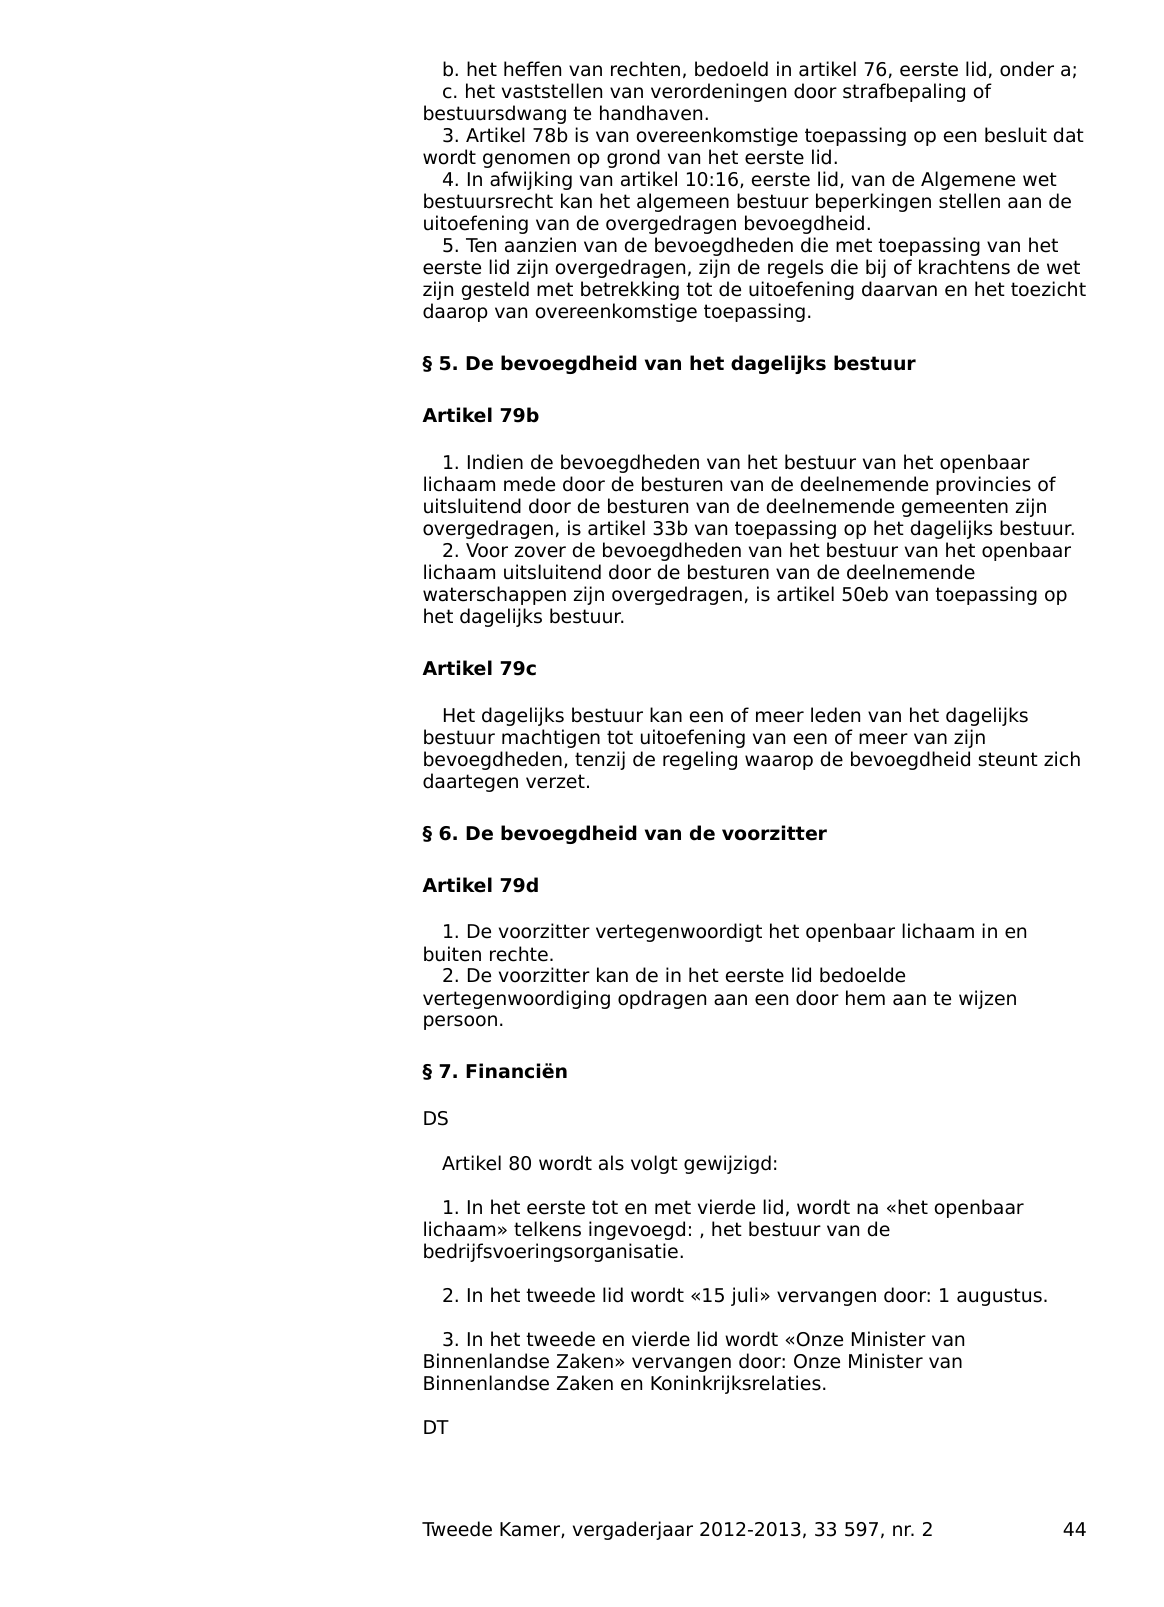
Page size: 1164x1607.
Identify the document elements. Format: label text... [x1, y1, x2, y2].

text DS [422, 1108, 1087, 1130]
text 2. In het tweede lid wordt «15 juli» vervangen door: 1 augustus. [422, 1285, 1087, 1307]
text 1. De voorzitter vertegenwoordigt het openbaar lichaam in en buiten rechte. [422, 921, 1087, 965]
subtitle Artikel 79c [422, 658, 1087, 679]
text 3. In het tweede en vierde lid wordt «Onze Minister van Binnenlandse Zaken» vervangen door: Onze Minister van Binnenlandse Zaken en Koninkrijksrelaties. [422, 1329, 1087, 1395]
text 1. Indien de bevoegdheden van het bestuur van het openbaar lichaam mede door de besturen van de deelnemende provincies of uitsluitend door de besturen van de deelnemende gemeenten zijn overgedragen, is artikel 33b van toepassing op het dagelijks bestuur. [422, 452, 1087, 540]
subtitle § 5. De bevoegdheid van het dagelijks bestuur [422, 353, 1087, 375]
text 3. Artikel 78b is van overeenkomstige toepassing op een besluit dat wordt genomen op grond van het eerste lid. [422, 125, 1087, 169]
text 2. De voorzitter kan de in het eerste lid bedoelde vertegenwoordiging opdragen aan een door hem aan te wijzen persoon. [422, 965, 1087, 1031]
text 4. In afwijking van artikel 10:16, eerste lid, van de Algemene wet bestuursrecht kan het algemeen bestuur beperkingen stellen aan de uitoefening van de overgedragen bevoegdheid. [422, 169, 1087, 235]
subtitle Artikel 79d [422, 874, 1087, 896]
text 1. In het eerste tot en met vierde lid, wordt na «het openbaar lichaam» telkens ingevoegd: , het bestuur van de bedrijfsvoeringsorganisatie. [422, 1197, 1087, 1263]
text Artikel 80 wordt als volgt gewijzigd: [422, 1152, 1087, 1174]
text DT [422, 1417, 1087, 1439]
subtitle Artikel 79b [422, 405, 1087, 427]
text c. het vaststellen van verordeningen door strafbepaling of bestuursdwang te handhaven. [422, 81, 1087, 125]
text 5. Ten aanzien van de bevoegdheden die met toepassing van het eerste lid zijn overgedragen, zijn de regels die bij of krachtens de wet zijn gesteld met betrekking tot de uitoefening daarvan en het toezicht daarop van overeenkomstige toepassing. [422, 235, 1087, 323]
text Het dagelijks bestuur kan een of meer leden van het dagelijks bestuur machtigen tot uitoefening van een of meer van zijn bevoegdheden, tenzij de regeling waarop de bevoegdheid steunt zich daartegen verzet. [422, 704, 1087, 792]
subtitle § 6. De bevoegdheid van de voorzitter [422, 822, 1087, 844]
subtitle § 7. Financiën [422, 1061, 1087, 1083]
text 2. Voor zover de bevoegdheden van het bestuur van het openbaar lichaam uitsluitend door de besturen van de deelnemende waterschappen zijn overgedragen, is artikel 50eb van toepassing op het dagelijks bestuur. [422, 540, 1087, 628]
text b. het heffen van rechten, bedoeld in artikel 76, eerste lid, onder a; [422, 59, 1087, 81]
